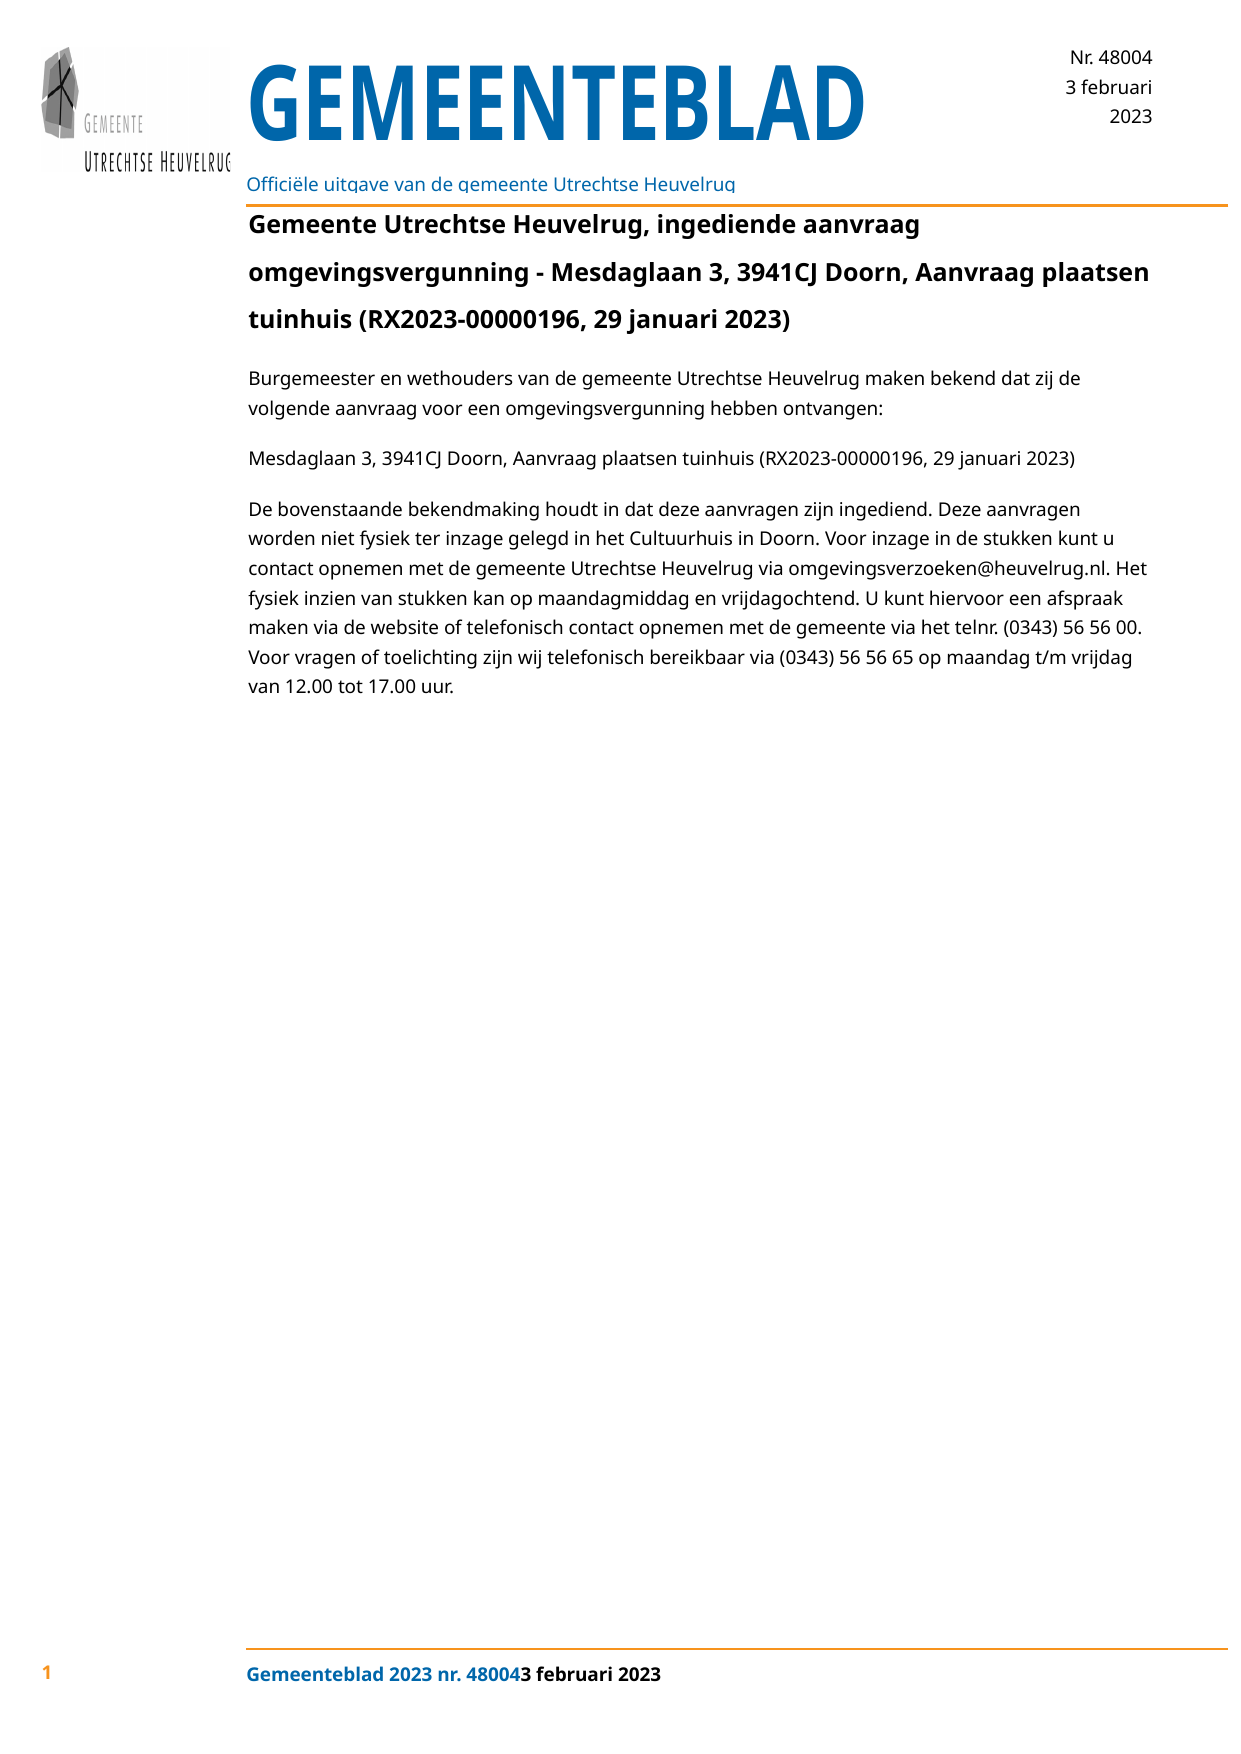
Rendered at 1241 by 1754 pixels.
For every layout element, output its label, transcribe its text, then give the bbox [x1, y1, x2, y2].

text De bovenstaande bekendmaking houdt in dat deze aanvragen zijn ingediend. Deze aanvragen worden niet fysiek ter inzage gelegd in het Cultuurhuis in Doorn. Voor inzage in de stukken kunt u contact opnemen met de gemeente Utrechtse Heuvelrug via omgevingsverzoeken@heuvelrug.nl. Het fysiek inzien van stukken kan op maandagmiddag en vrijdagochtend. U kunt hiervoor een afspraak maken via de website of telefonisch contact opnemen met de gemeente via het telnr. (0343) 56 56 00. Voor vragen of toelichting zijn wij telefonisch bereikbaar via (0343) 56 56 65 op maandag t/m vrijdag van 12.00 tot 17.00 uur. [248, 496, 1152, 699]
text Gemeente Utrechtse Heuvelrug, ingediende aanvraag omgevingsvergunning - Mesdaglaan 3, 3941CJ Doorn, Aanvraag plaatsen tuinhuis (RX2023-00000196, 29 januari 2023) [248, 207, 1152, 336]
picture [41, 47, 231, 172]
text Mesdaglaan 3, 3941CJ Doorn, Aanvraag plaatsen tuinhuis (RX2023-00000196, 29 januari 2023) [248, 446, 1152, 471]
text Burgemeester en wethouders van de gemeente Utrechtse Heuvelrug maken bekend dat zij de volgende aanvraag voor een omgevingsvergunning hebben ontvangen: [248, 366, 1152, 421]
